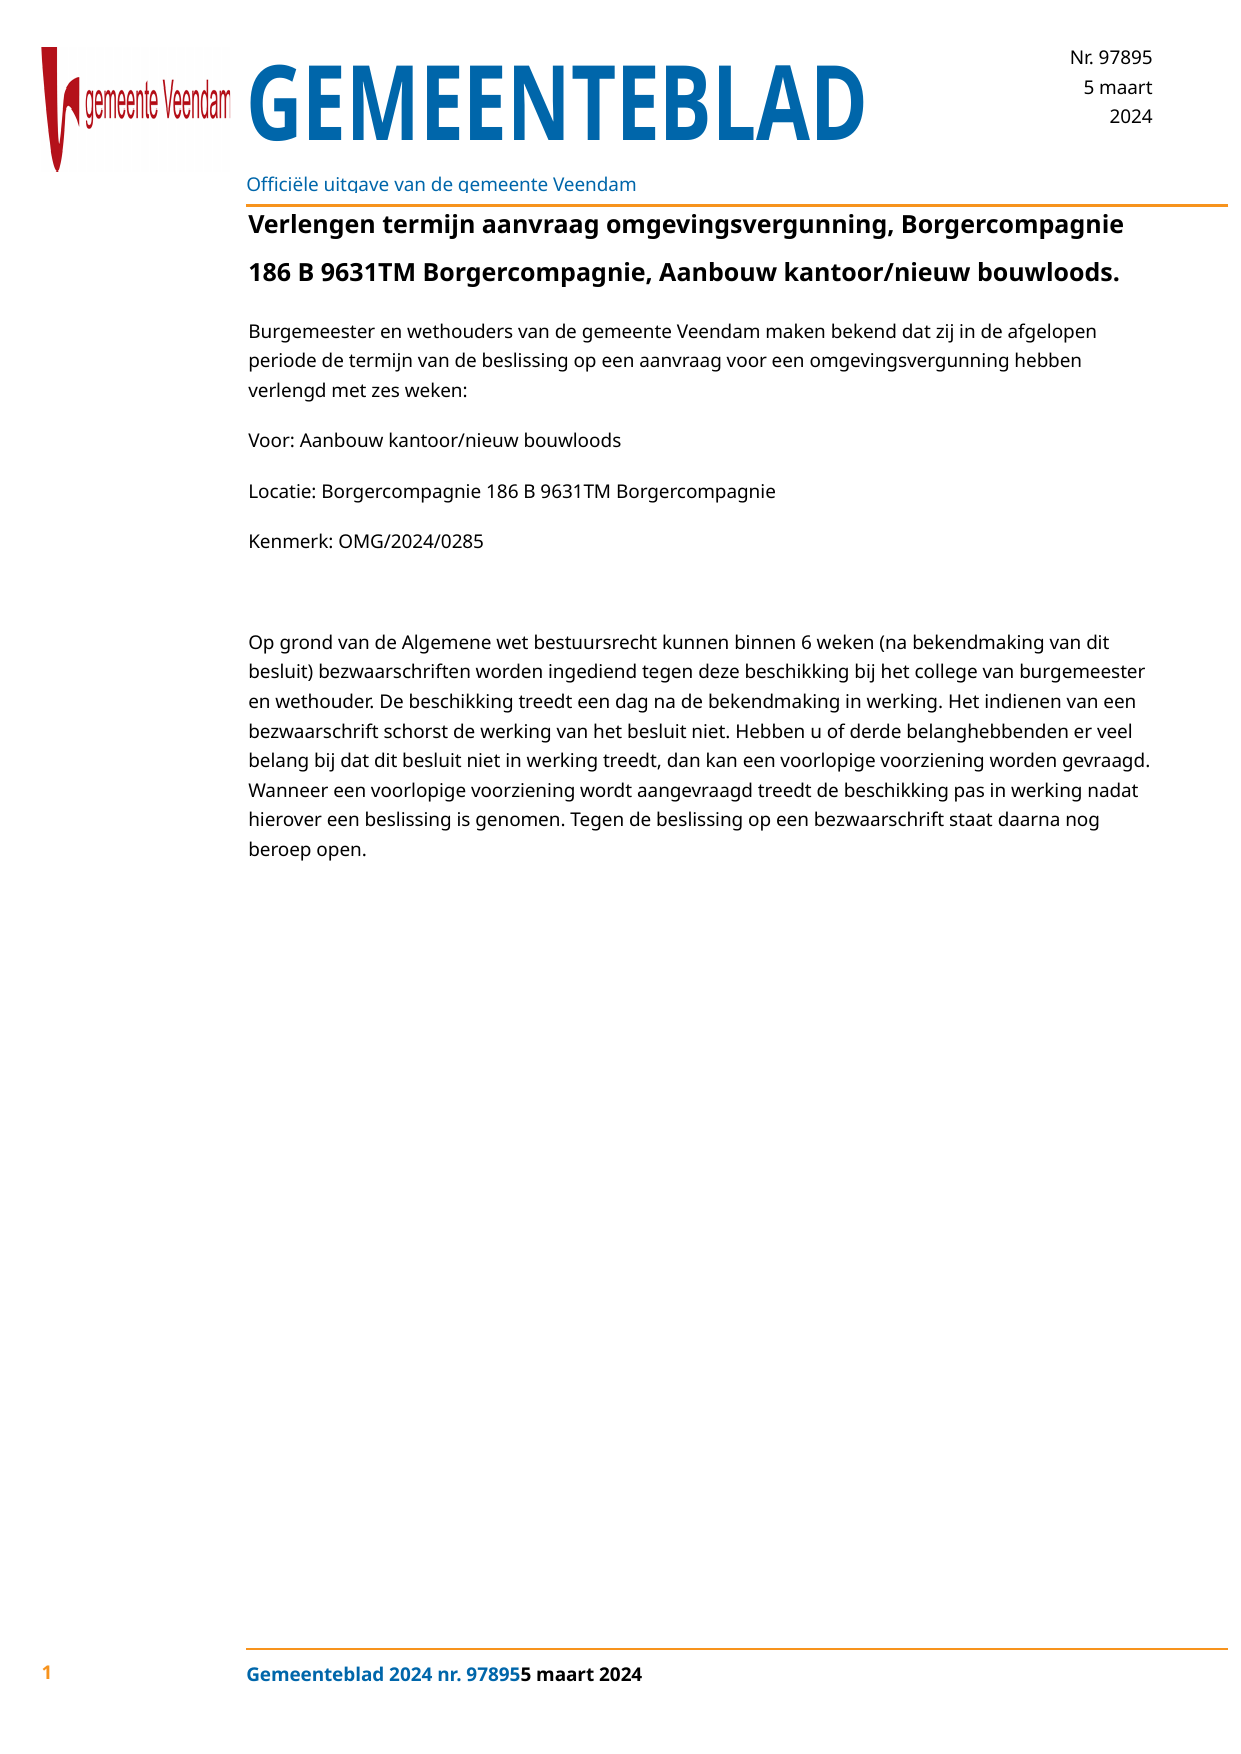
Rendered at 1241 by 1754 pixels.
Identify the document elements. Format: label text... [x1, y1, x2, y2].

text Locatie: Borgercompagnie 186 B 9631TM Borgercompagnie [248, 478, 1152, 504]
text Op grond van de Algemene wet bestuursrecht kunnen binnen 6 weken (na bekendmaking van dit besluit) bezwaarschriften worden ingediend tegen deze beschikking bij het college van burgemeester en wethouder. De beschikking treedt een dag na de bekendmaking in werking. Het indienen van een bezwaarschrift schorst de werking van het besluit niet. Hebben u of derde belanghebbenden er veel belang bij dat dit besluit niet in werking treedt, dan kan een voorlopige voorziening worden gevraagd. Wanneer een voorlopige voorziening wordt aangevraagd treedt de beschikking pas in werking nadat hierover een beslissing is genomen. Tegen de beslissing op een bezwaarschrift staat daarna nog beroep open. [248, 629, 1152, 862]
text Burgemeester en wethouders van de gemeente Veendam maken bekend dat zij in de afgelopen periode de termijn van de beslissing op een aanvraag voor een omgevingsvergunning hebben verlengd met zes weken: [248, 318, 1152, 403]
text Verlengen termijn aanvraag omgevingsvergunning, Borgercompagnie 186 B 9631TM Borgercompagnie, Aanbouw kantoor/nieuw bouwloods. [248, 207, 1152, 288]
text Voor: Aanbouw kantoor/nieuw bouwloods [248, 427, 1152, 453]
picture [41, 47, 231, 172]
text Kenmerk: OMG/2024/0285 [248, 528, 1152, 554]
